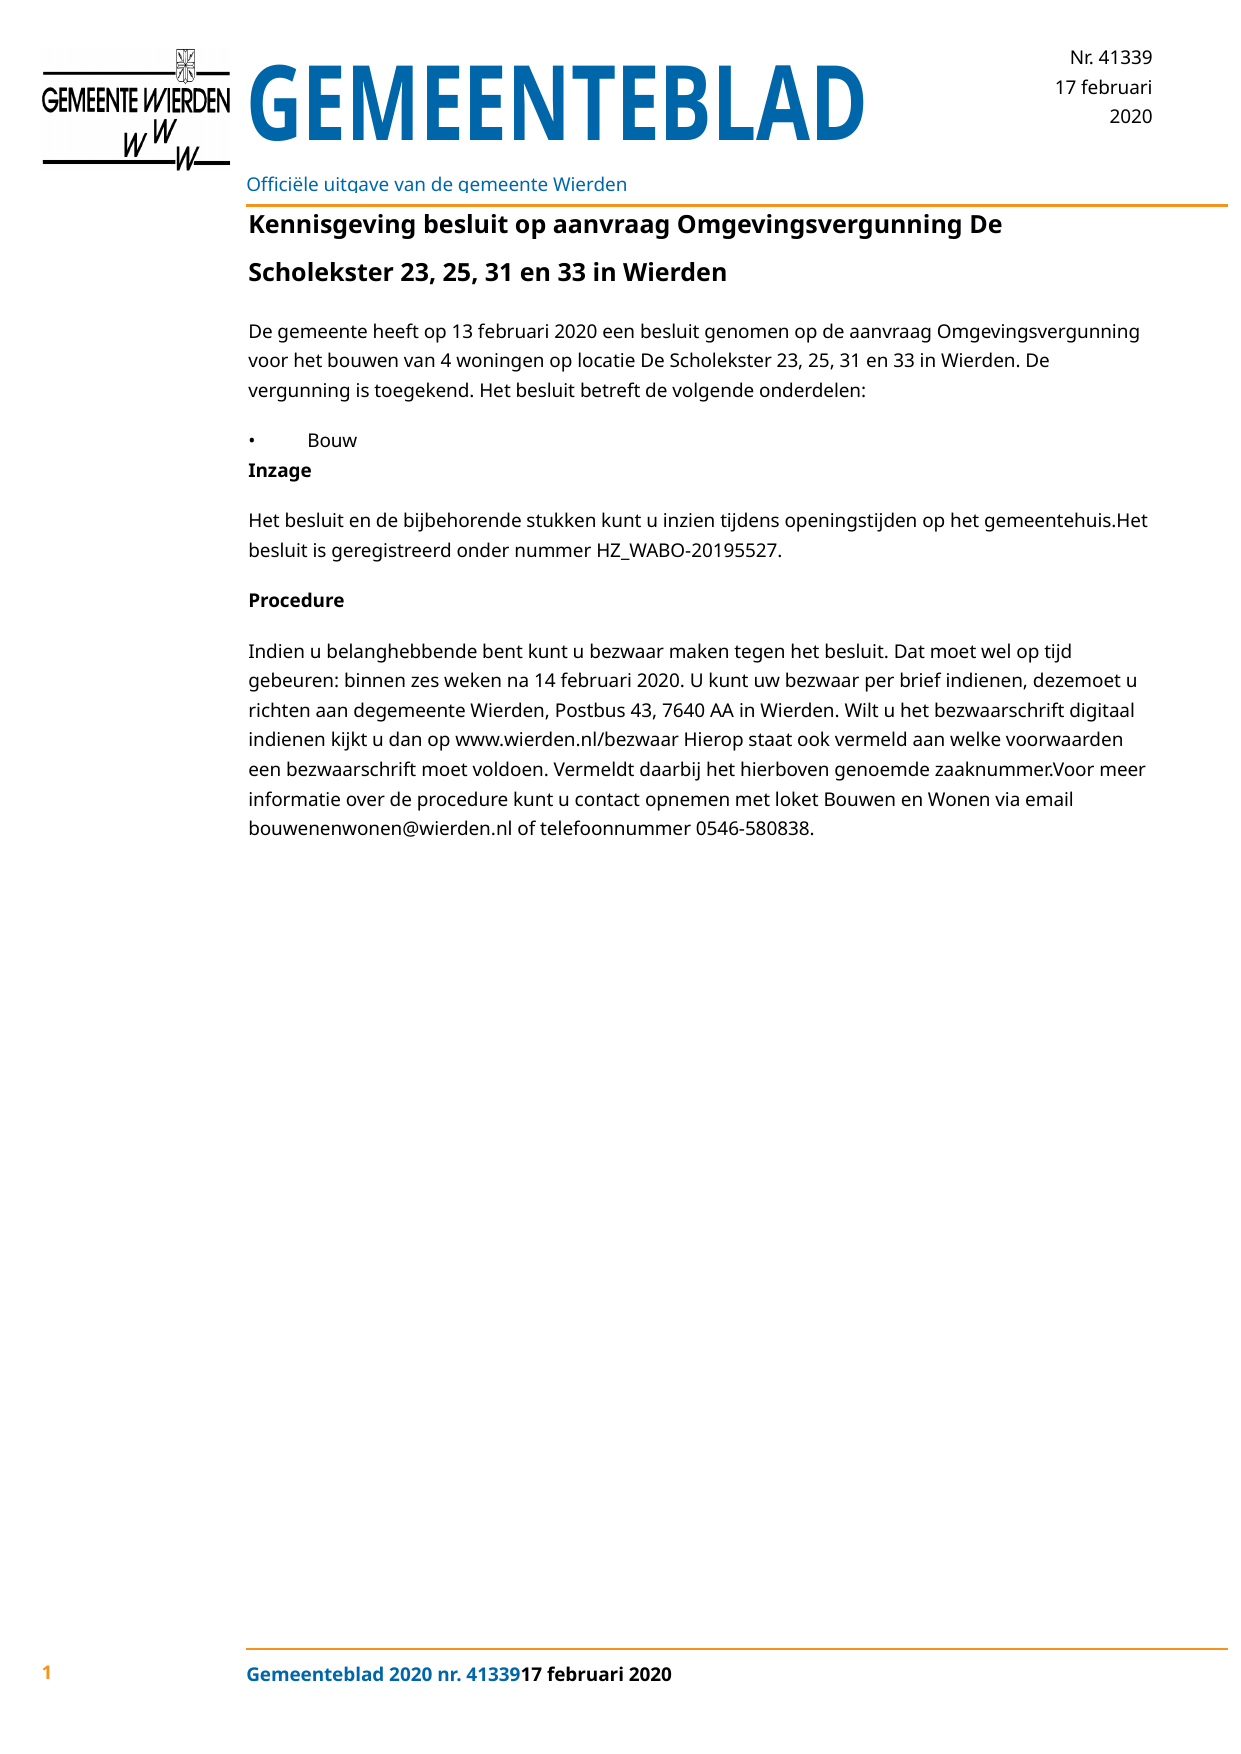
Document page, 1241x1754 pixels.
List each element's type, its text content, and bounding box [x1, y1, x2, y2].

text Inzage [248, 457, 1152, 483]
text Het besluit en de bijbehorende stukken kunt u inzien tijdens openingstijden op het gemeentehuis.Het besluit is geregistreerd onder nummer HZ_WABO-20195527. [248, 507, 1152, 563]
picture [41, 47, 231, 172]
text Indien u belanghebbende bent kunt u bezwaar maken tegen het besluit. Dat moet wel op tijd gebeuren: binnen zes weken na 14 februari 2020. U kunt uw bezwaar per brief indienen, dezemoet u richten aan degemeente Wierden, Postbus 43, 7640 AA in Wierden. Wilt u het bezwaarschrift digitaal indienen kijkt u dan op www.wierden.nl/bezwaar Hierop staat ook vermeld aan welke voorwaarden een bezwaarschrift moet voldoen. Vermeldt daarbij het hierboven genoemde zaaknummer.Voor meer informatie over de procedure kunt u contact opnemen met loket Bouwen en Wonen via email bouwenenwonen@wierden.nl of telefoonnummer 0546-580838. [248, 638, 1152, 841]
text Kennisgeving besluit op aanvraag Omgevingsvergunning De Scholekster 23, 25, 31 en 33 in Wierden [248, 207, 1152, 288]
list Bouw [248, 427, 1152, 453]
text De gemeente heeft op 13 februari 2020 een besluit genomen op de aanvraag Omgevingsvergunning voor het bouwen van 4 woningen op locatie De Scholekster 23, 25, 31 en 33 in Wierden. De vergunning is toegekend. Het besluit betreft de volgende onderdelen: [248, 318, 1152, 403]
text Procedure [248, 587, 1152, 613]
